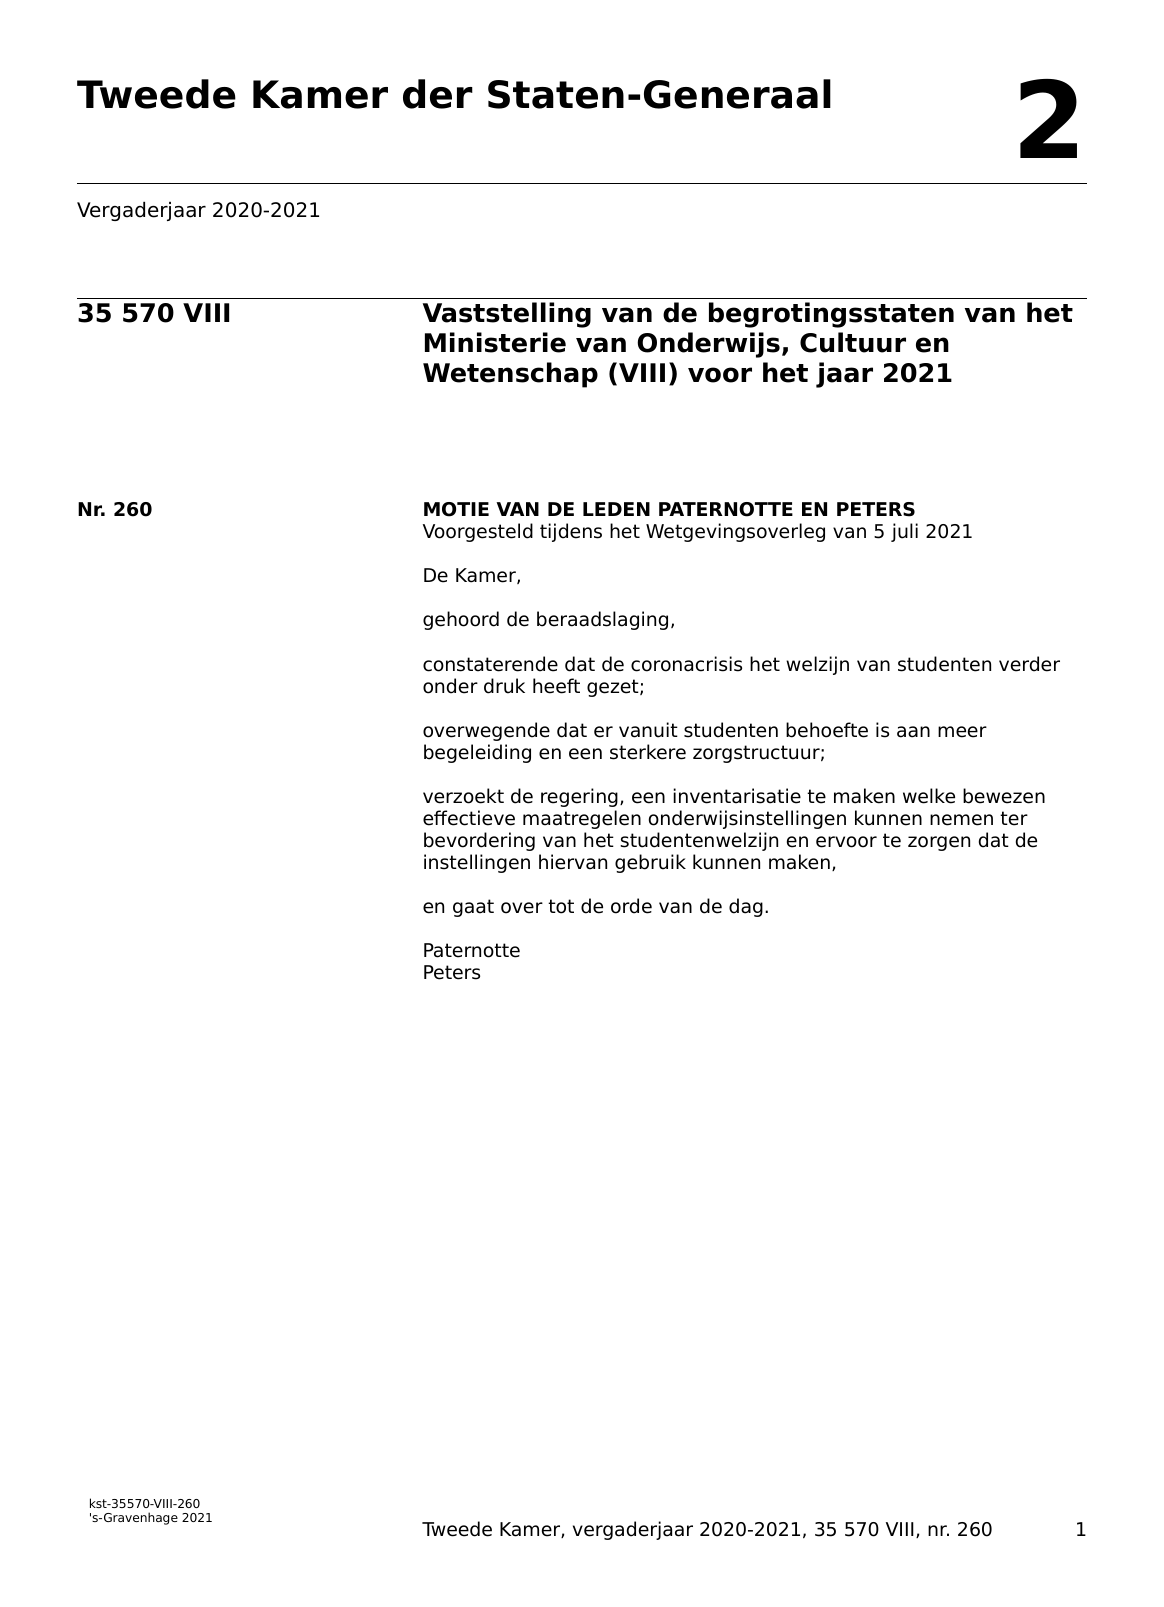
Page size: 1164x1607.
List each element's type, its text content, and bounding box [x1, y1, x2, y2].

text verzoekt de regering, een inventarisatie te maken welke bewezen effectieve maatregelen onderwijsinstellingen kunnen nemen ter bevordering van het studentenwelzijn en ervoor te zorgen dat de instellingen hiervan gebruik kunnen maken, [422, 786, 1087, 874]
text gehoord de beraadslaging, [422, 609, 1087, 631]
text Voorgesteld tijdens het Wetgevingsoverleg van 5 juli 2021 [422, 521, 1087, 543]
table_header Tweede Kamer der Staten-Generaal [77, 59, 886, 183]
text 's-Gravenhage 2021 [88, 1511, 323, 1525]
table_header 2 [886, 59, 1087, 183]
text Peters [422, 962, 1087, 984]
text De Kamer, [422, 565, 1087, 587]
table_cell Vergaderjaar 2020-2021 [77, 184, 1087, 298]
text kst-35570-VIII-260 [88, 1497, 323, 1511]
text overwegende dat er vanuit studenten behoefte is aan meer begeleiding en een sterkere zorgstructuur; [422, 720, 1087, 764]
text Paternotte [422, 940, 1087, 962]
text constaterende dat de coronacrisis het welzijn van studenten verder onder druk heeft gezet; [422, 653, 1087, 697]
subtitle Nr. 260 MOTIE VAN DE LEDEN PATERNOTTE EN PETERS [77, 499, 1087, 521]
text en gaat over tot de orde van de dag. [422, 896, 1087, 918]
subtitle 35 570 VIII Vaststelling van de begrotingsstaten van het Ministerie van Onderwijs, Cultuur en Wetenschap (VIII) voor het jaar 2021 [77, 299, 1087, 388]
